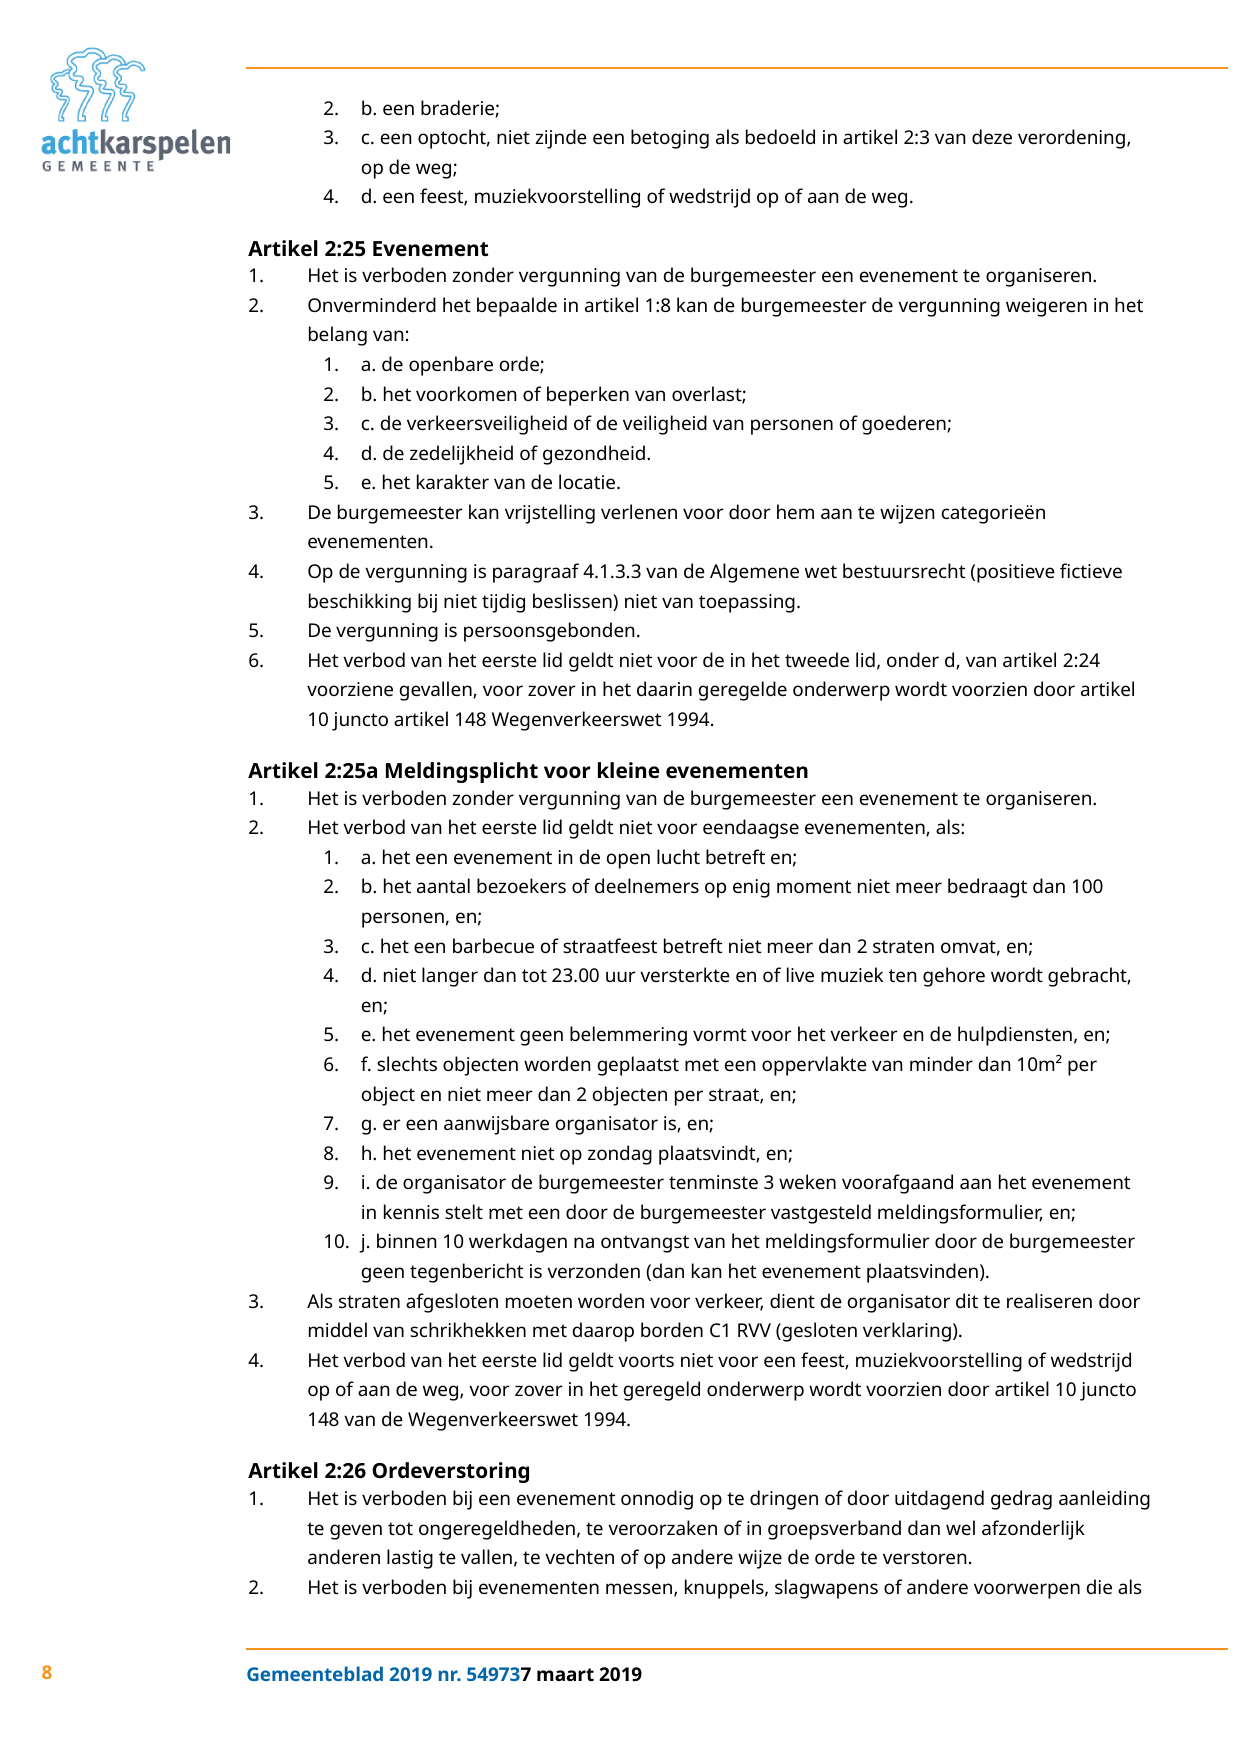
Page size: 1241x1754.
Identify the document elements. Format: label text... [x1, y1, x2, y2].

list Als straten afgesloten moeten worden voor verkeer, dient de organisator dit te realiseren door middel van schrikhekken met daarop borden C1 RVV (gesloten verklaring). [248, 1288, 1152, 1343]
list c. het een barbecue of straatfeest betreft niet meer dan 2 straten omvat, en; [323, 933, 1152, 959]
list Het verbod van het eerste lid geldt voorts niet voor een feest, muziekvoorstelling of wedstrijd op of aan de weg, voor zover in het geregeld onderwerp wordt voorzien door artikel 10 juncto 148 van de Wegenverkeerswet 1994. [248, 1347, 1152, 1432]
list Onverminderd het bepaalde in artikel 1:8 kan de burgemeester de vergunning weigeren in het belang van: [248, 292, 1152, 347]
list d. de zedelijkheid of gezondheid. [323, 440, 1152, 466]
list f. slechts objecten worden geplaatst met een oppervlakte van minder dan 10m² per object en niet meer dan 2 objecten per straat, en; [323, 1051, 1152, 1107]
list a. de openbare orde; [323, 351, 1152, 377]
list c. de verkeersveiligheid of de veiligheid van personen of goederen; [323, 410, 1152, 436]
list Het is verboden zonder vergunning van de burgemeester een evenement te organiseren. [248, 785, 1152, 811]
list e. het karakter van de locatie. [323, 469, 1152, 495]
list j. binnen 10 werkdagen na ontvangst van het meldingsformulier door de burgemeester geen tegenbericht is verzonden (dan kan het evenement plaatsvinden). [323, 1229, 1152, 1284]
list h. het evenement niet op zondag plaatsvindt, en; [323, 1140, 1152, 1166]
list d. niet langer dan tot 23.00 uur versterkte en of live muziek ten gehore wordt gebracht, en; [323, 962, 1152, 1018]
list b. het aantal bezoekers of deelnemers op enig moment niet meer bedraagt dan 100 personen, en; [323, 874, 1152, 929]
list Het is verboden bij een evenement onnodig op te dringen of door uitdagend gedrag aanleiding te geven tot ongeregeldheden, te veroorzaken of in groepsverband dan wel afzonderlijk anderen lastig te vallen, te vechten of op andere wijze de orde te verstoren. [248, 1485, 1152, 1570]
list c. een optocht, niet zijnde een betoging als bedoeld in artikel 2:3 van deze verordening, op de weg; [323, 124, 1152, 180]
picture [41, 47, 231, 172]
list e. het evenement geen belemmering vormt voor het verkeer en de hulpdiensten, en; [323, 1022, 1152, 1047]
list De vergunning is persoonsgebonden. [248, 617, 1152, 643]
text Artikel 2:25 Evenement [248, 234, 1152, 262]
list b. een braderie; [323, 95, 1152, 121]
text Artikel 2:26 Ordeverstoring [248, 1457, 1152, 1485]
list a. het een evenement in de open lucht betreft en; [323, 844, 1152, 870]
list Het is verboden zonder vergunning van de burgemeester een evenement te organiseren. [248, 262, 1152, 288]
list i. de organisator de burgemeester tenminste 3 weken voorafgaand aan het evenement in kennis stelt met een door de burgemeester vastgesteld meldingsformulier, en; [323, 1169, 1152, 1225]
list Het verbod van het eerste lid geldt niet voor eendaagse evenementen, als: [248, 814, 1152, 840]
text Artikel 2:25a Meldingsplicht voor kleine evenementen [248, 757, 1152, 785]
list De burgemeester kan vrijstelling verlenen voor door hem aan te wijzen categorieën evenementen. [248, 499, 1152, 554]
list g. er een aanwijsbare organisator is, en; [323, 1110, 1152, 1136]
list Op de vergunning is paragraaf 4.1.3.3 van de Algemene wet bestuursrecht (positieve fictieve beschikking bij niet tijdig beslissen) niet van toepassing. [248, 558, 1152, 613]
list d. een feest, muziekvoorstelling of wedstrijd op of aan de weg. [323, 183, 1152, 209]
list Het verbod van het eerste lid geldt niet voor de in het tweede lid, onder d, van artikel 2:24 voorziene gevallen, voor zover in het daarin geregelde onderwerp wordt voorzien door artikel 10 juncto artikel 148 Wegenverkeerswet 1994. [248, 647, 1152, 732]
list b. het voorkomen of beperken van overlast; [323, 381, 1152, 406]
list Het is verboden bij evenementen messen, knuppels, slagwapens of andere voorwerpen die als [248, 1574, 1152, 1599]
